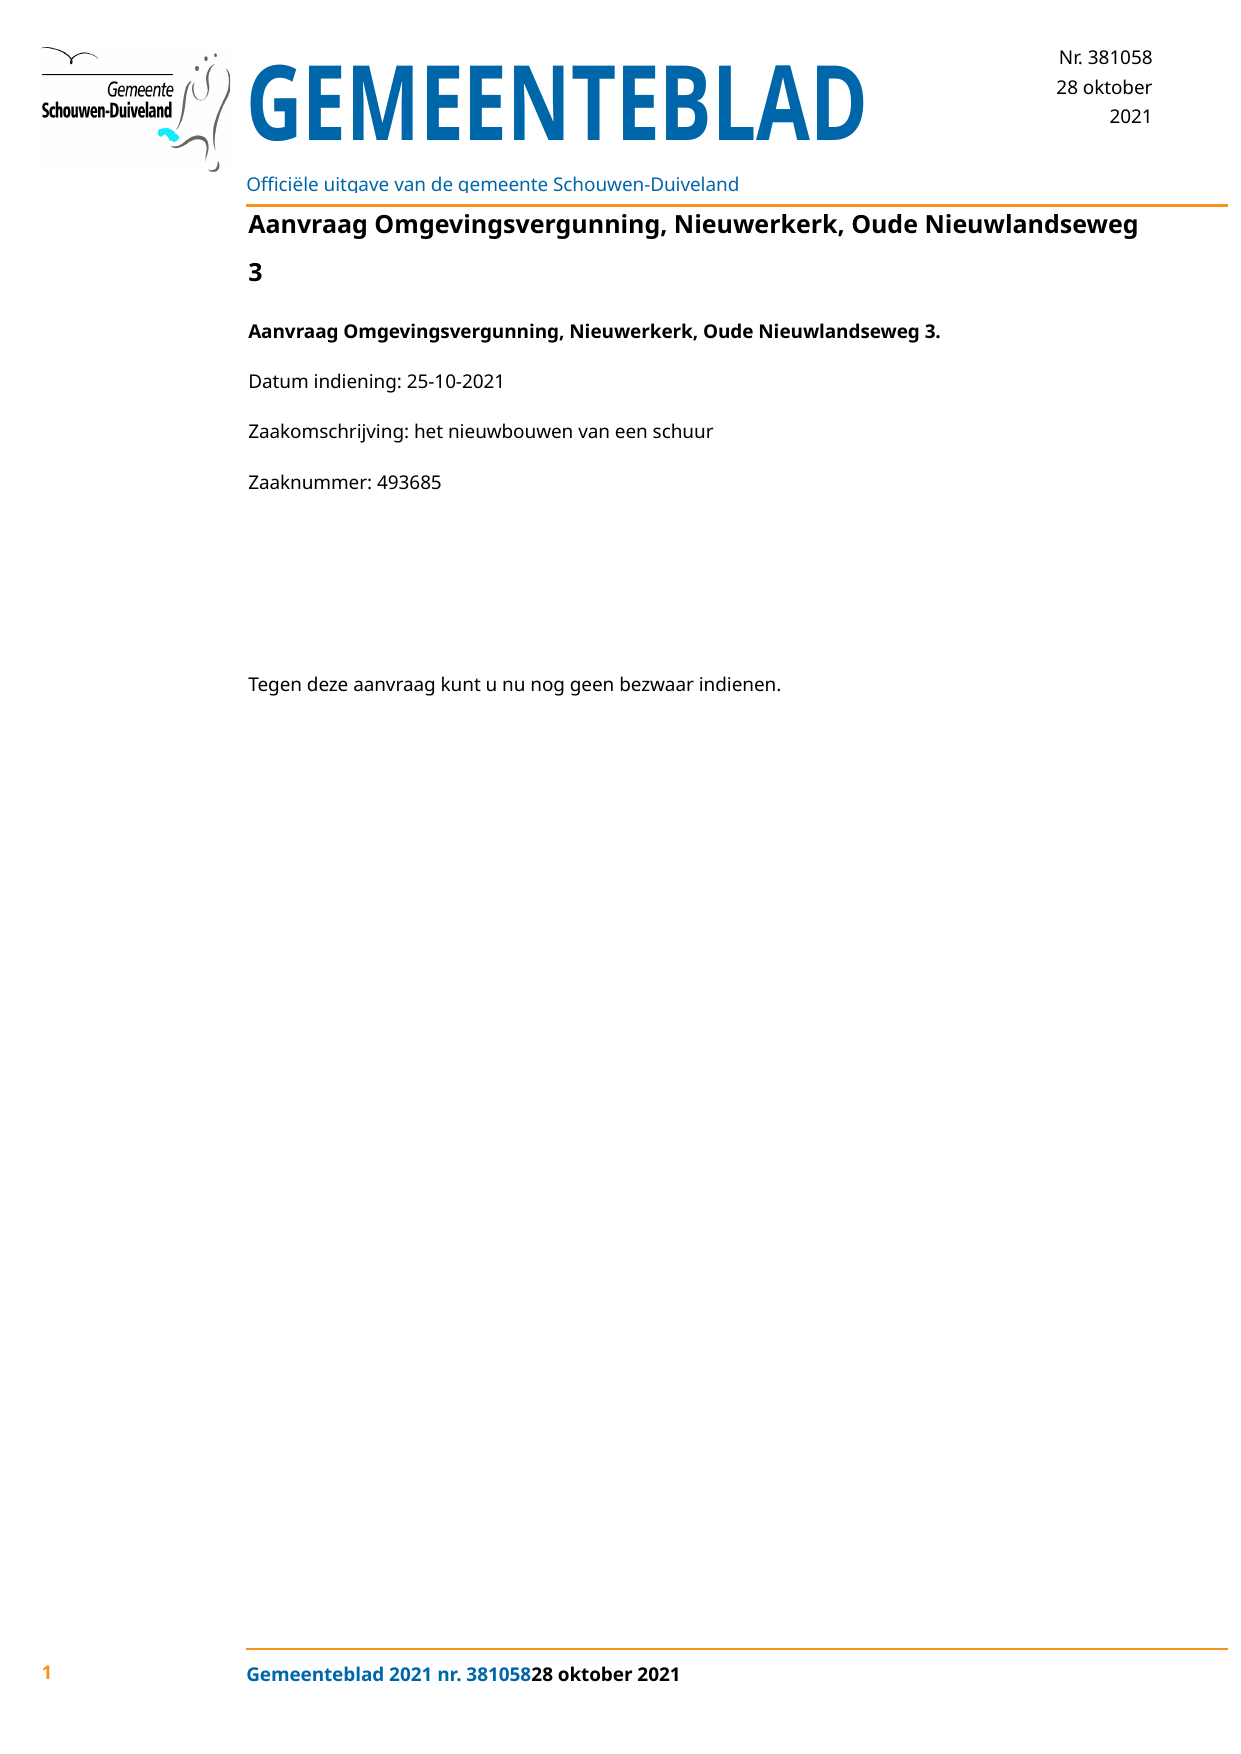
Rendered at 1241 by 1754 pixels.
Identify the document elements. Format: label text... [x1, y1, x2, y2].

text Datum indiening: 25-10-2021 [248, 368, 1152, 394]
text Aanvraag Omgevingsvergunning, Nieuwerkerk, Oude Nieuwlandseweg 3. [248, 318, 1152, 344]
text Zaaknummer: 493685 [248, 469, 1152, 495]
picture [41, 47, 231, 172]
text Zaakomschrijving: het nieuwbouwen van een schuur [248, 419, 1152, 444]
text Tegen deze aanvraag kunt u nu nog geen bezwaar indienen. [248, 671, 1152, 697]
text Aanvraag Omgevingsvergunning, Nieuwerkerk, Oude Nieuwlandseweg 3 [248, 207, 1152, 288]
